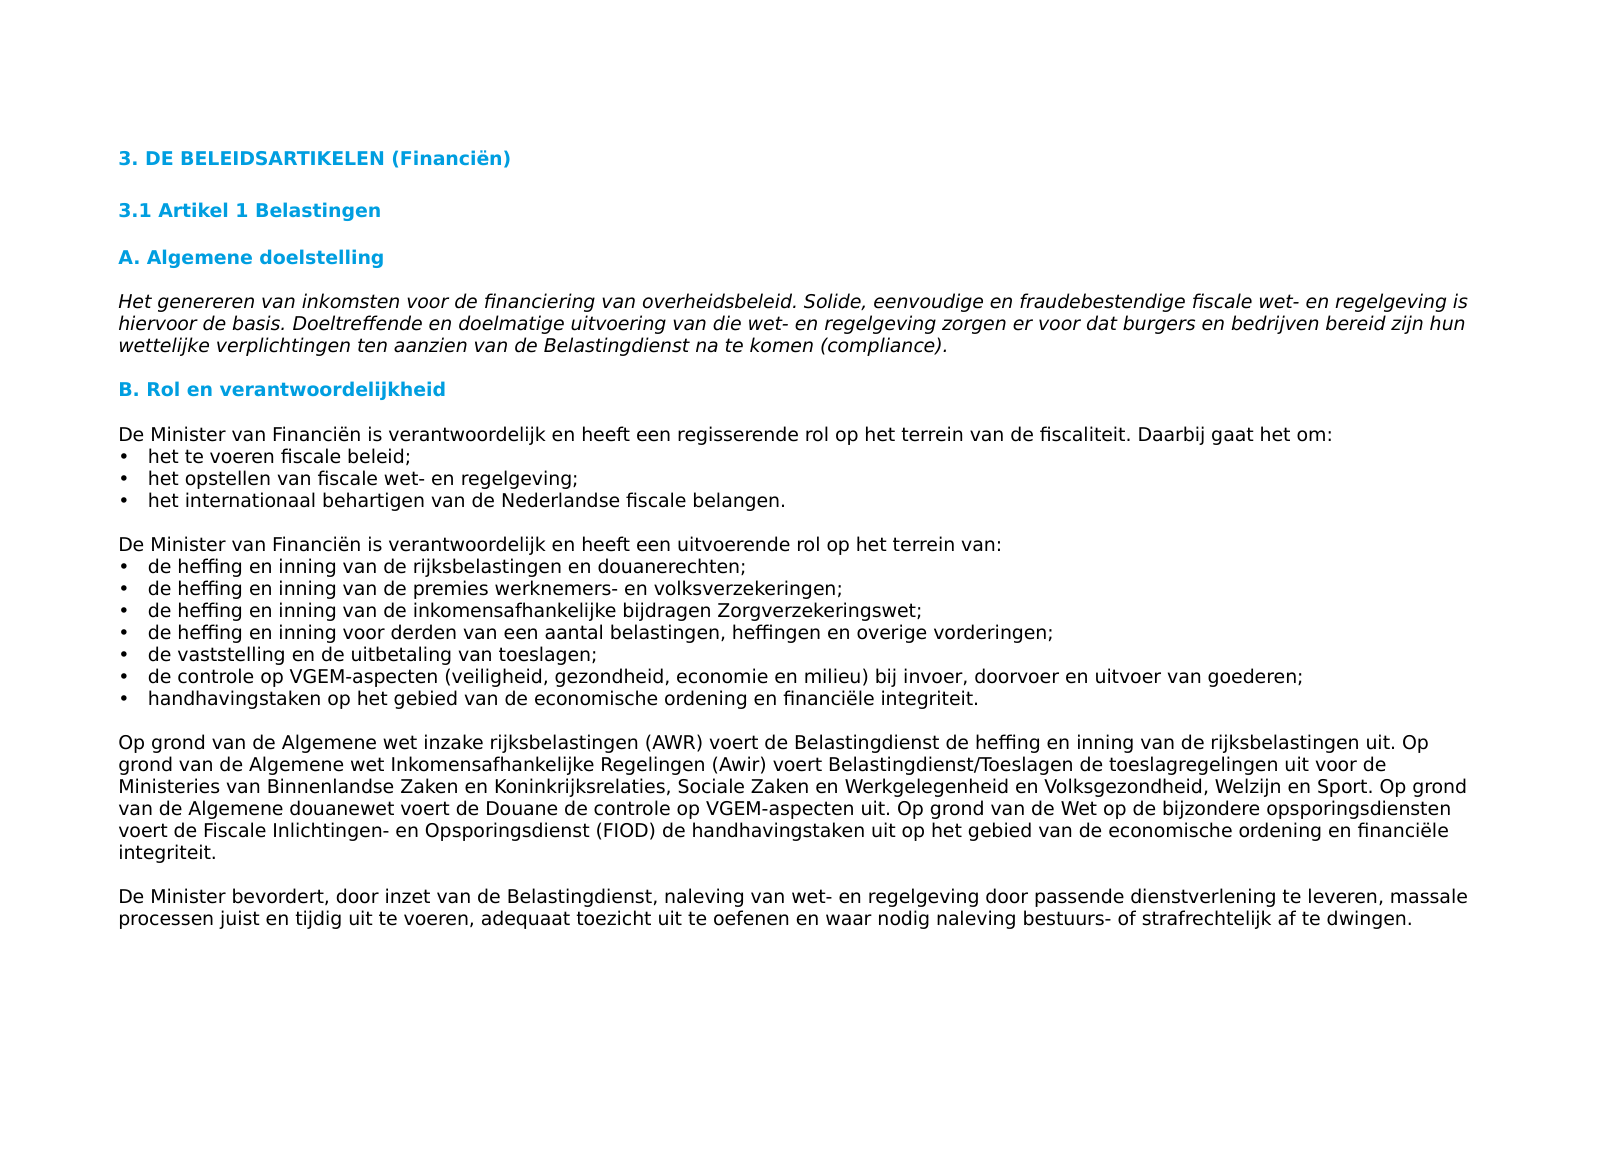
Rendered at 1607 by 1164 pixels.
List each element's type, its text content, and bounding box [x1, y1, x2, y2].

text • de heffing en inning van de inkomensafhankelijke bijdragen Zorgverzekeringswet; [118, 599, 1488, 622]
text Op grond van de Algemene wet inzake rijksbelastingen (AWR) voert de Belastingdienst de heffing en inning van de rijksbelastingen uit. Op grond van de Algemene wet Inkomensafhankelijke Regelingen (Awir) voert Belastingdienst/Toeslagen de toeslagregelingen uit voor de Ministeries van Binnenlandse Zaken en Koninkrijksrelaties, Sociale Zaken en Werkgelegenheid en Volksgezondheid, Welzijn en Sport. Op grond van de Algemene douanewet voert de Douane de controle op VGEM-aspecten uit. Op grond van de Wet op de bijzondere opsporingsdiensten voert de Fiscale Inlichtingen- en Opsporingsdienst (FIOD) de handhavingstaken uit op het gebied van de economische ordening en financiële integriteit. [118, 732, 1488, 863]
text • de controle op VGEM-aspecten (veiligheid, gezondheid, economie en milieu) bij invoer, doorvoer en uitvoer van goederen; [118, 666, 1488, 687]
text • het internationaal behartigen van de Nederlandse fiscale belangen. [118, 489, 1488, 511]
text • het opstellen van fiscale wet- en regelgeving; [118, 467, 1488, 489]
text • de heffing en inning van de rijksbelastingen en douanerechten; [118, 556, 1488, 578]
text Het genereren van inkomsten voor de financiering van overheidsbeleid. Solide, eenvoudige en fraudebestendige fiscale wet- en regelgeving is hiervoor de basis. Doeltreffende en doelmatige uitvoering van die wet- en regelgeving zorgen er voor dat burgers en bedrijven bereid zijn hun wettelijke verplichtingen ten aanzien van de Belastingdienst na te komen (compliance). [118, 291, 1488, 357]
subtitle B. Rol en verantwoordelijkheid [118, 379, 1488, 401]
text • de heffing en inning van de premies werknemers- en volksverzekeringen; [118, 578, 1488, 599]
text De Minister van Financiën is verantwoordelijk en heeft een uitvoerende rol op het terrein van: [118, 534, 1488, 556]
text De Minister van Financiën is verantwoordelijk en heeft een regisserende rol op het terrein van de fiscaliteit. Daarbij gaat het om: [118, 423, 1488, 446]
text • de heffing en inning voor derden van een aantal belastingen, heffingen en overige vorderingen; [118, 622, 1488, 643]
subtitle A. Algemene doelstelling [118, 247, 1488, 269]
text • de vaststelling en de uitbetaling van toeslagen; [118, 643, 1488, 666]
text • het te voeren fiscale beleid; [118, 446, 1488, 467]
text • handhavingstaken op het gebied van de economische ordening en financiële integriteit. [118, 687, 1488, 709]
text De Minister bevordert, door inzet van de Belastingdienst, naleving van wet- en regelgeving door passende dienstverlening te leveren, massale processen juist en tijdig uit te voeren, adequaat toezicht uit te oefenen en waar nodig naleving bestuurs- of strafrechtelijk af te dwingen. [118, 886, 1488, 930]
subtitle 3.1 Artikel 1 Belastingen [118, 200, 1488, 222]
subtitle 3. DE BELEIDSARTIKELEN (Financiën) [118, 148, 1488, 170]
